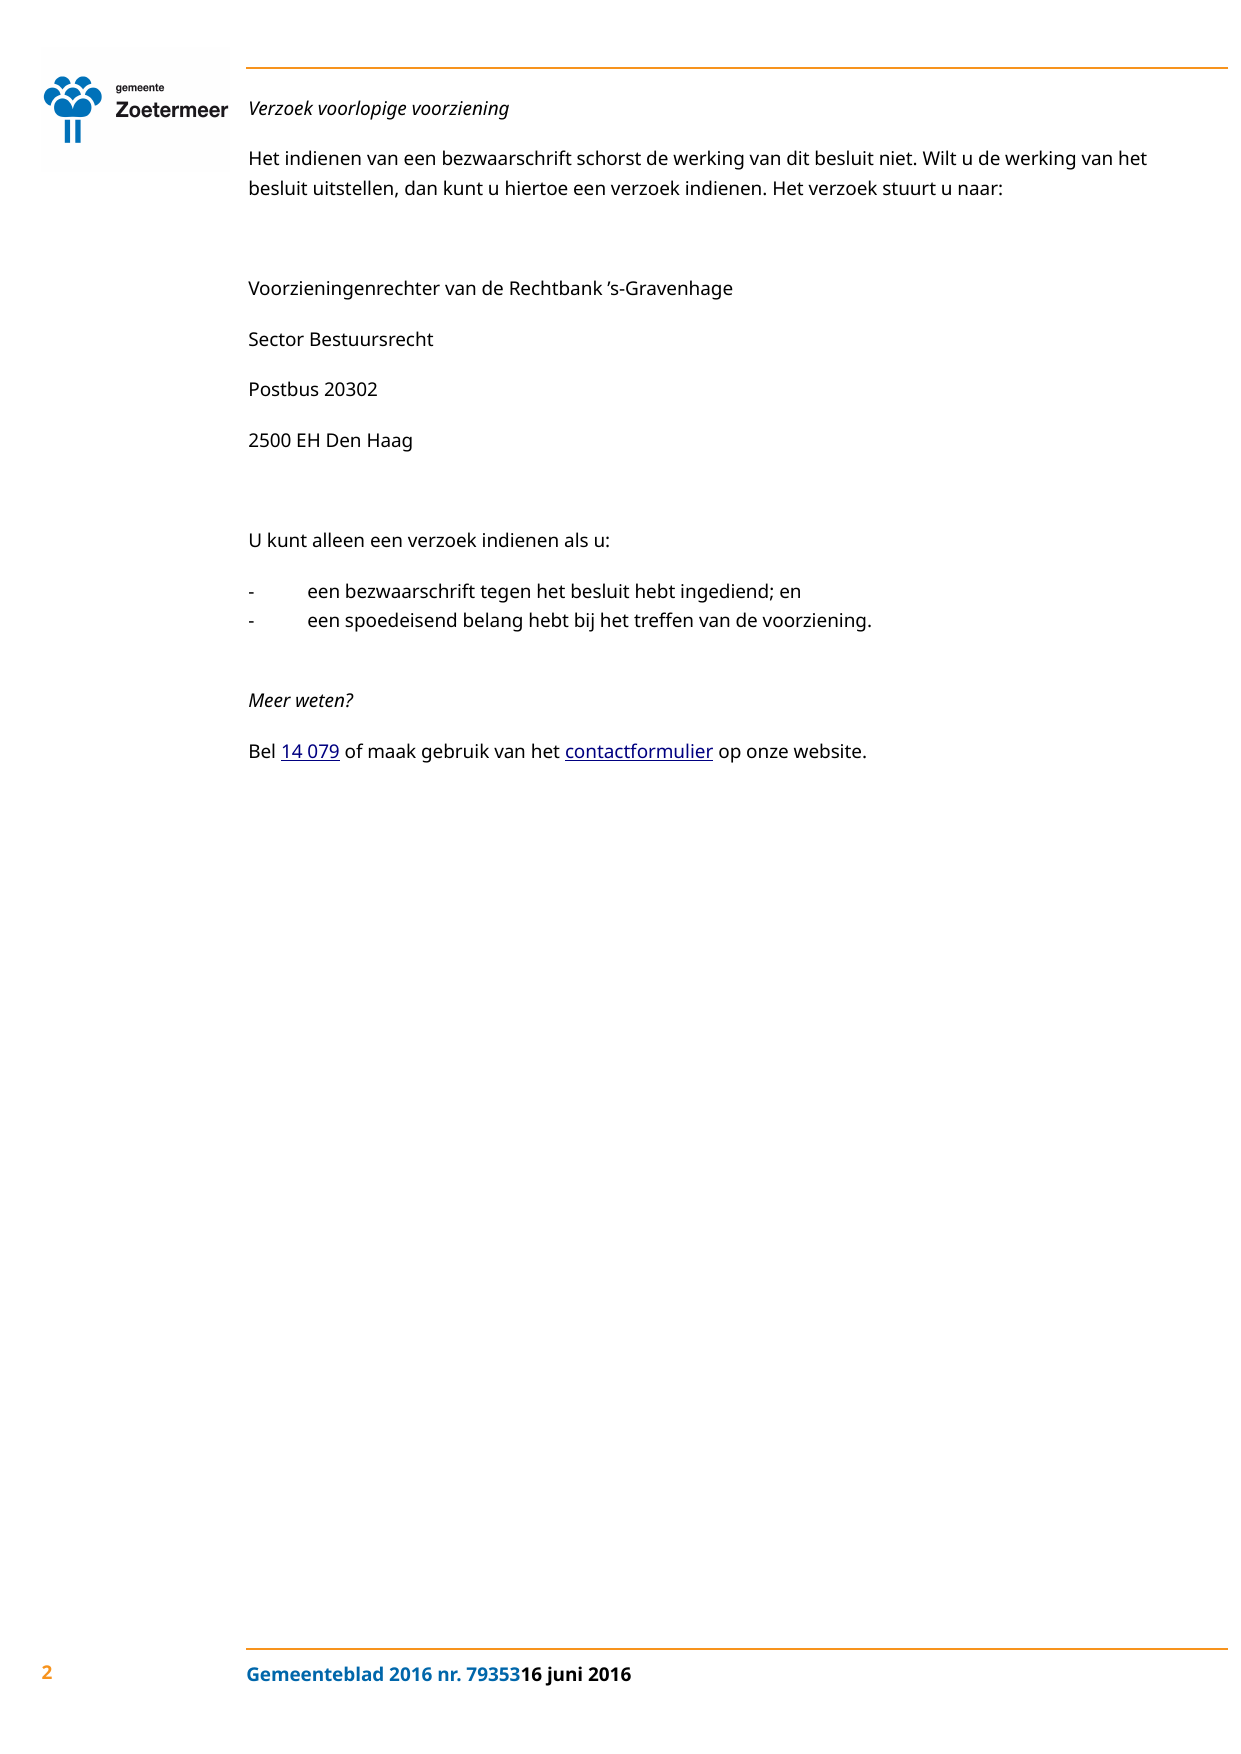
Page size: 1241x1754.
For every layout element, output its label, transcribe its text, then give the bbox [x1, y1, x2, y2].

text Bel 14 079 of maak gebruik van het contactformulier op onze website. [248, 738, 1152, 764]
picture [41, 47, 231, 172]
text Het indienen van een bezwaarschrift schorst de werking van dit besluit niet. Wilt u de werking van het besluit uitstellen, dan kunt u hiertoe een verzoek indienen. Het verzoek stuurt u naar: [248, 145, 1152, 201]
text 2500 EH Den Haag [248, 427, 1152, 453]
text Voorzieningenrechter van de Rechtbank ’s-Gravenhage [248, 276, 1152, 301]
text Sector Bestuursrecht [248, 326, 1152, 352]
text Verzoek voorlopige voorziening [248, 95, 1152, 121]
text Postbus 20302 [248, 376, 1152, 402]
text U kunt alleen een verzoek indienen als u: [248, 528, 1152, 553]
list een bezwaarschrift tegen het besluit hebt ingediend; en [248, 578, 1152, 604]
text Meer weten? [248, 688, 1152, 713]
list een spoedeisend belang hebt bij het treffen van de voorziening. [248, 608, 1152, 633]
